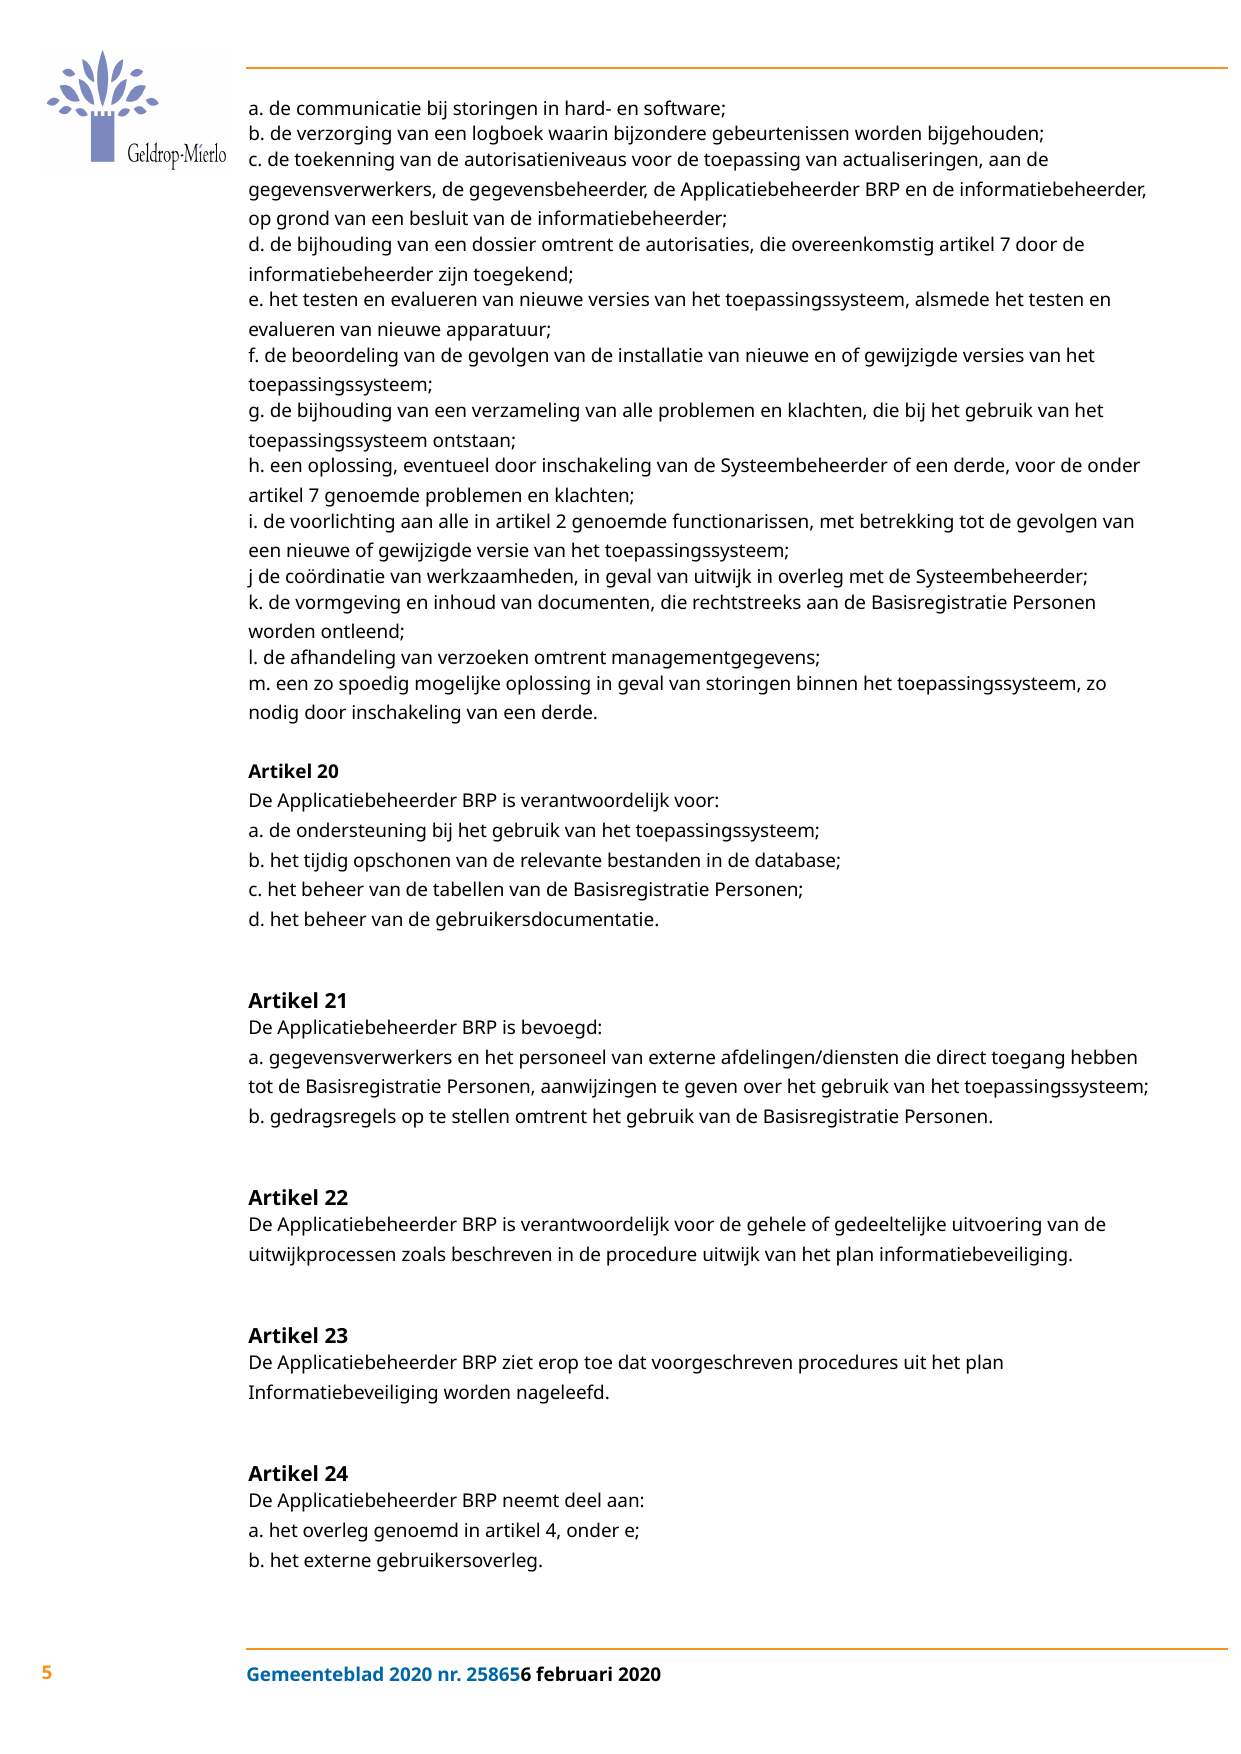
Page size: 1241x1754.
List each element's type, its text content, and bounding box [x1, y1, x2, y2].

table_cell h. een oplossing, eventueel door inschakeling van de Systeembeheerder of een derde, voor de onder artikel 7 genoemde problemen en klachten; [248, 453, 1152, 508]
text De Applicatiebeheerder BRP is verantwoordelijk voor: [248, 788, 1152, 813]
picture [41, 47, 231, 172]
table_cell j de coördinatie van werkzaamheden, in geval van uitwijk in overleg met de Systeembeheerder; [248, 563, 1152, 589]
table_cell f. de beoordeling van de gevolgen van de installatie van nieuwe en of gewijzigde versies van het toepassingssysteem; [248, 342, 1152, 397]
table_cell i. de voorlichting aan alle in artikel 2 genoemde functionarissen, met betrekking tot de gevolgen van een nieuwe of gewijzigde versie van het toepassingssysteem; [248, 508, 1152, 563]
text Artikel 23 [248, 1321, 1152, 1349]
text De Applicatiebeheerder BRP is verantwoordelijk voor de gehele of gedeeltelijke uitvoering van de uitwijkprocessen zoals beschreven in de procedure uitwijk van het plan informatiebeveiliging. [248, 1212, 1152, 1267]
text a. gegevensverwerkers en het personeel van externe afdelingen/diensten die direct toegang hebben tot de Basisregistratie Personen, aanwijzingen te geven over het gebruik van het toepassingssysteem; [248, 1044, 1152, 1099]
text Artikel 22 [248, 1183, 1152, 1212]
text Artikel 20 [248, 758, 1152, 784]
table_cell d. de bijhouding van een dossier omtrent de autorisaties, die overeenkomstig artikel 7 door de informatiebeheerder zijn toegekend; [248, 231, 1152, 287]
table_cell b. de verzorging van een logboek waarin bijzondere gebeurtenissen worden bijgehouden; [248, 121, 1152, 146]
text b. het externe gebruikersoverleg. [248, 1547, 1152, 1572]
text b. het tijdig opschonen van de relevante bestanden in de database; [248, 847, 1152, 872]
table_cell k. de vormgeving en inhoud van documenten, die rechtstreeks aan de Basisregistratie Personen worden ontleend; [248, 589, 1152, 644]
text Artikel 24 [248, 1459, 1152, 1488]
text c. het beheer van de tabellen van de Basisregistratie Personen; [248, 876, 1152, 902]
text De Applicatiebeheerder BRP ziet erop toe dat voorgeschreven procedures uit het plan Informatiebeveiliging worden nageleefd. [248, 1349, 1152, 1405]
table_cell e. het testen en evalueren van nieuwe versies van het toepassingssysteem, alsmede het testen en evalueren van nieuwe apparatuur; [248, 287, 1152, 342]
table_header a. de communicatie bij storingen in hard- en software; [248, 95, 1152, 121]
text b. gedragsregels op te stellen omtrent het gebruik van de Basisregistratie Personen. [248, 1103, 1152, 1129]
text d. het beheer van de gebruikersdocumentatie. [248, 906, 1152, 932]
text De Applicatiebeheerder BRP is bevoegd: [248, 1014, 1152, 1040]
table_cell c. de toekenning van de autorisatieniveaus voor de toepassing van actualiseringen, aan de gegevensverwerkers, de gegevensbeheerder, de Applicatiebeheerder BRP en de informatiebeheerder, op grond van een besluit van de informatiebeheerder; [248, 146, 1152, 231]
text De Applicatiebeheerder BRP neemt deel aan: [248, 1488, 1152, 1513]
table_cell g. de bijhouding van een verzameling van alle problemen en klachten, die bij het gebruik van het toepassingssysteem ontstaan; [248, 397, 1152, 452]
table_cell m. een zo spoedig mogelijke oplossing in geval van storingen binnen het toepassingssysteem, zo nodig door inschakeling van een derde. [248, 670, 1152, 725]
text a. het overleg genoemd in artikel 4, onder e; [248, 1517, 1152, 1543]
text a. de ondersteuning bij het gebruik van het toepassingssysteem; [248, 817, 1152, 843]
table_cell l. de afhandeling van verzoeken omtrent managementgegevens; [248, 644, 1152, 670]
text Artikel 21 [248, 986, 1152, 1014]
